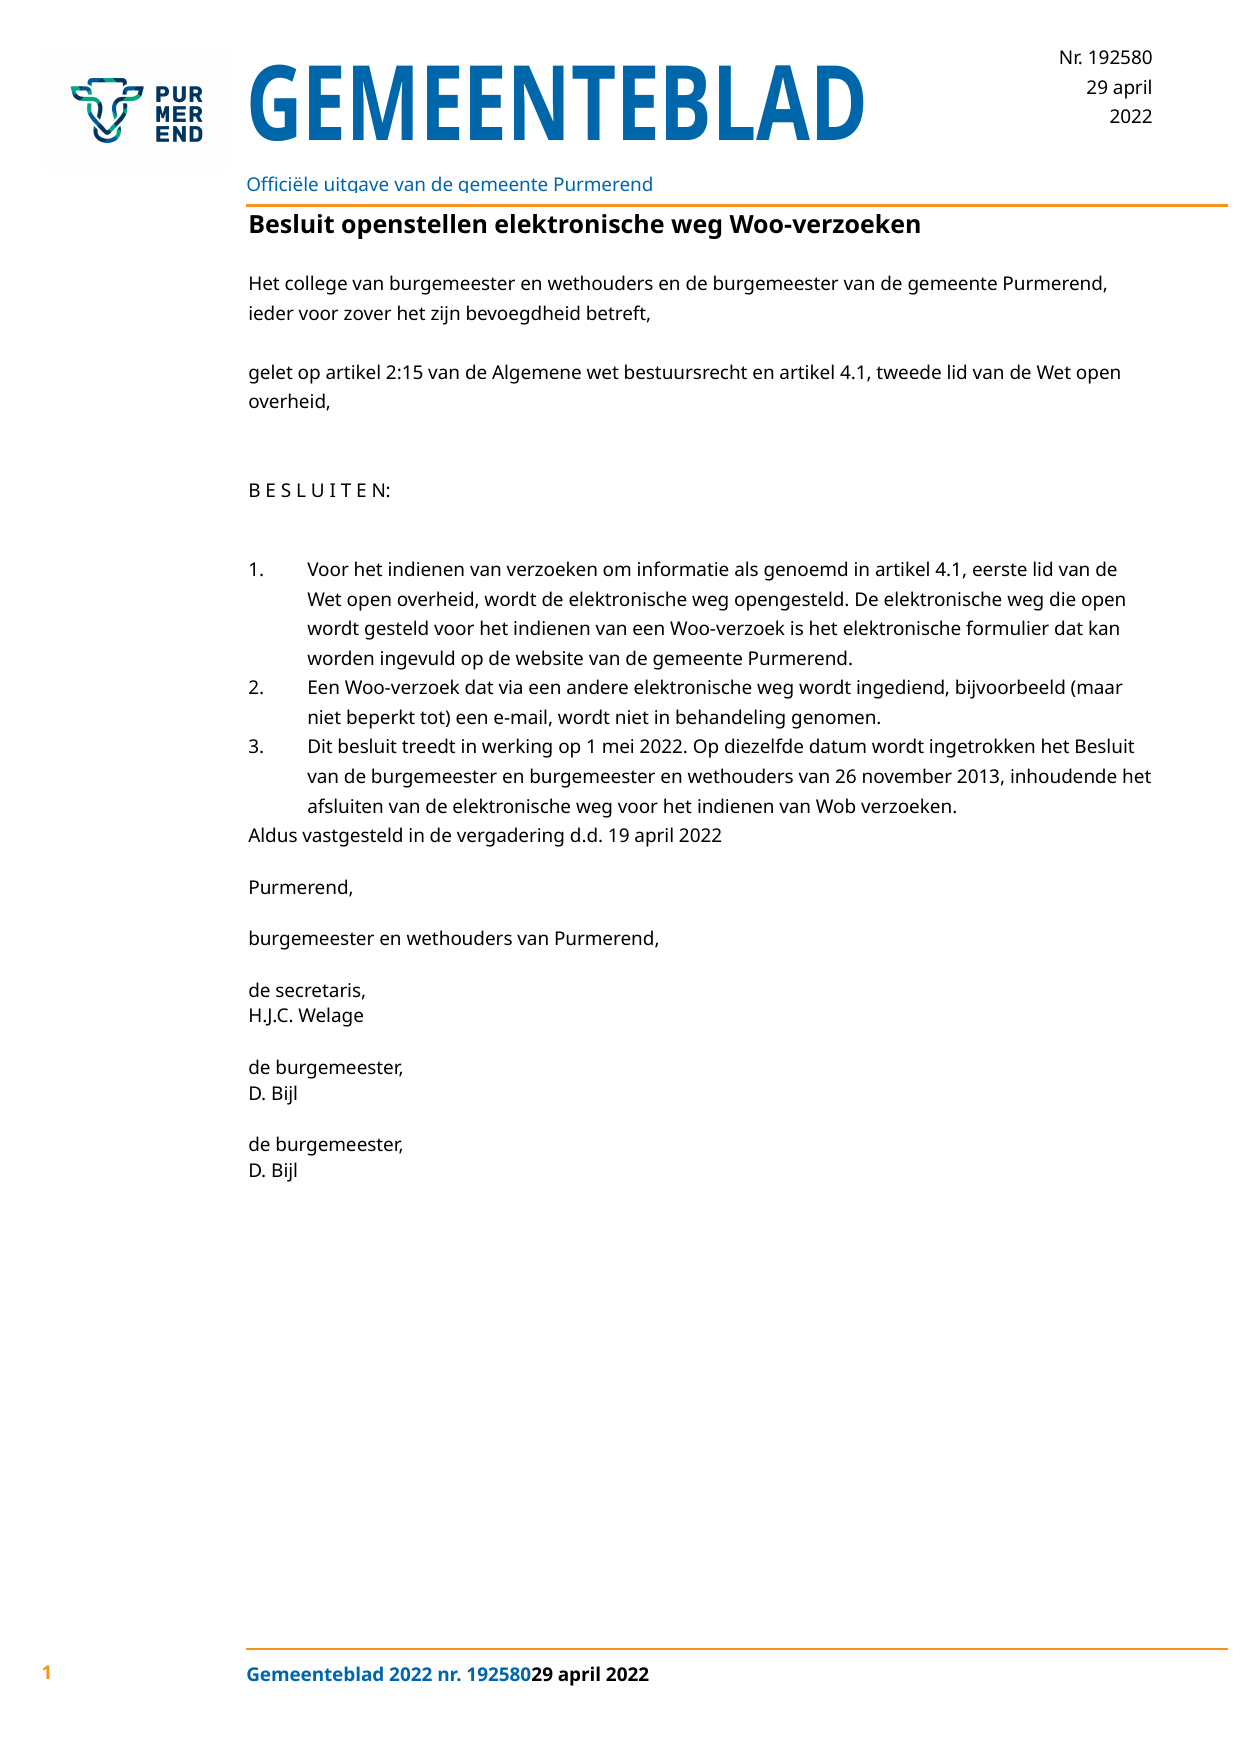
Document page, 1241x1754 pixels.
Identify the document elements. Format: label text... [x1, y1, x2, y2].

text D. Bijl [248, 1157, 1152, 1183]
text gelet op artikel 2:15 van de Algemene wet bestuursrecht en artikel 4.1, tweede lid van de Wet open overheid, [248, 359, 1152, 414]
text Aldus vastgesteld in de vergadering d.d. 19 april 2022 [248, 822, 1152, 848]
text de burgemeester, [248, 1054, 1152, 1080]
text Besluit openstellen elektronische weg Woo-verzoeken [248, 207, 1152, 241]
text D. Bijl [248, 1080, 1152, 1106]
text B E S L U I T E N: [248, 477, 1152, 503]
text burgemeester en wethouders van Purmerend, [248, 925, 1152, 951]
list Een Woo-verzoek dat via een andere elektronische weg wordt ingediend, bijvoorbeeld (maar niet beperkt tot) een e-mail, wordt niet in behandeling genomen. [248, 674, 1152, 730]
text de burgemeester, [248, 1131, 1152, 1157]
text de secretaris, [248, 977, 1152, 1003]
text Purmerend, [248, 874, 1152, 900]
list Dit besluit treedt in werking op 1 mei 2022. Op diezelfde datum wordt ingetrokken het Besluit van de burgemeester en burgemeester en wethouders van 26 november 2013, inhoudende het afsluiten van de elektronische weg voor het indienen van Wob verzoeken. [248, 734, 1152, 819]
text H.J.C. Welage [248, 1003, 1152, 1028]
list Voor het indienen van verzoeken om informatie als genoemd in artikel 4.1, eerste lid van de Wet open overheid, wordt de elektronische weg opengesteld. De elektronische weg die open wordt gesteld voor het indienen van een Woo-verzoek is het elektronische formulier dat kan worden ingevuld op de website van de gemeente Purmerend. [248, 556, 1152, 671]
text Het college van burgemeester en wethouders en de burgemeester van de gemeente Purmerend, ieder voor zover het zijn bevoegdheid betreft, [248, 270, 1152, 326]
picture [41, 47, 231, 172]
